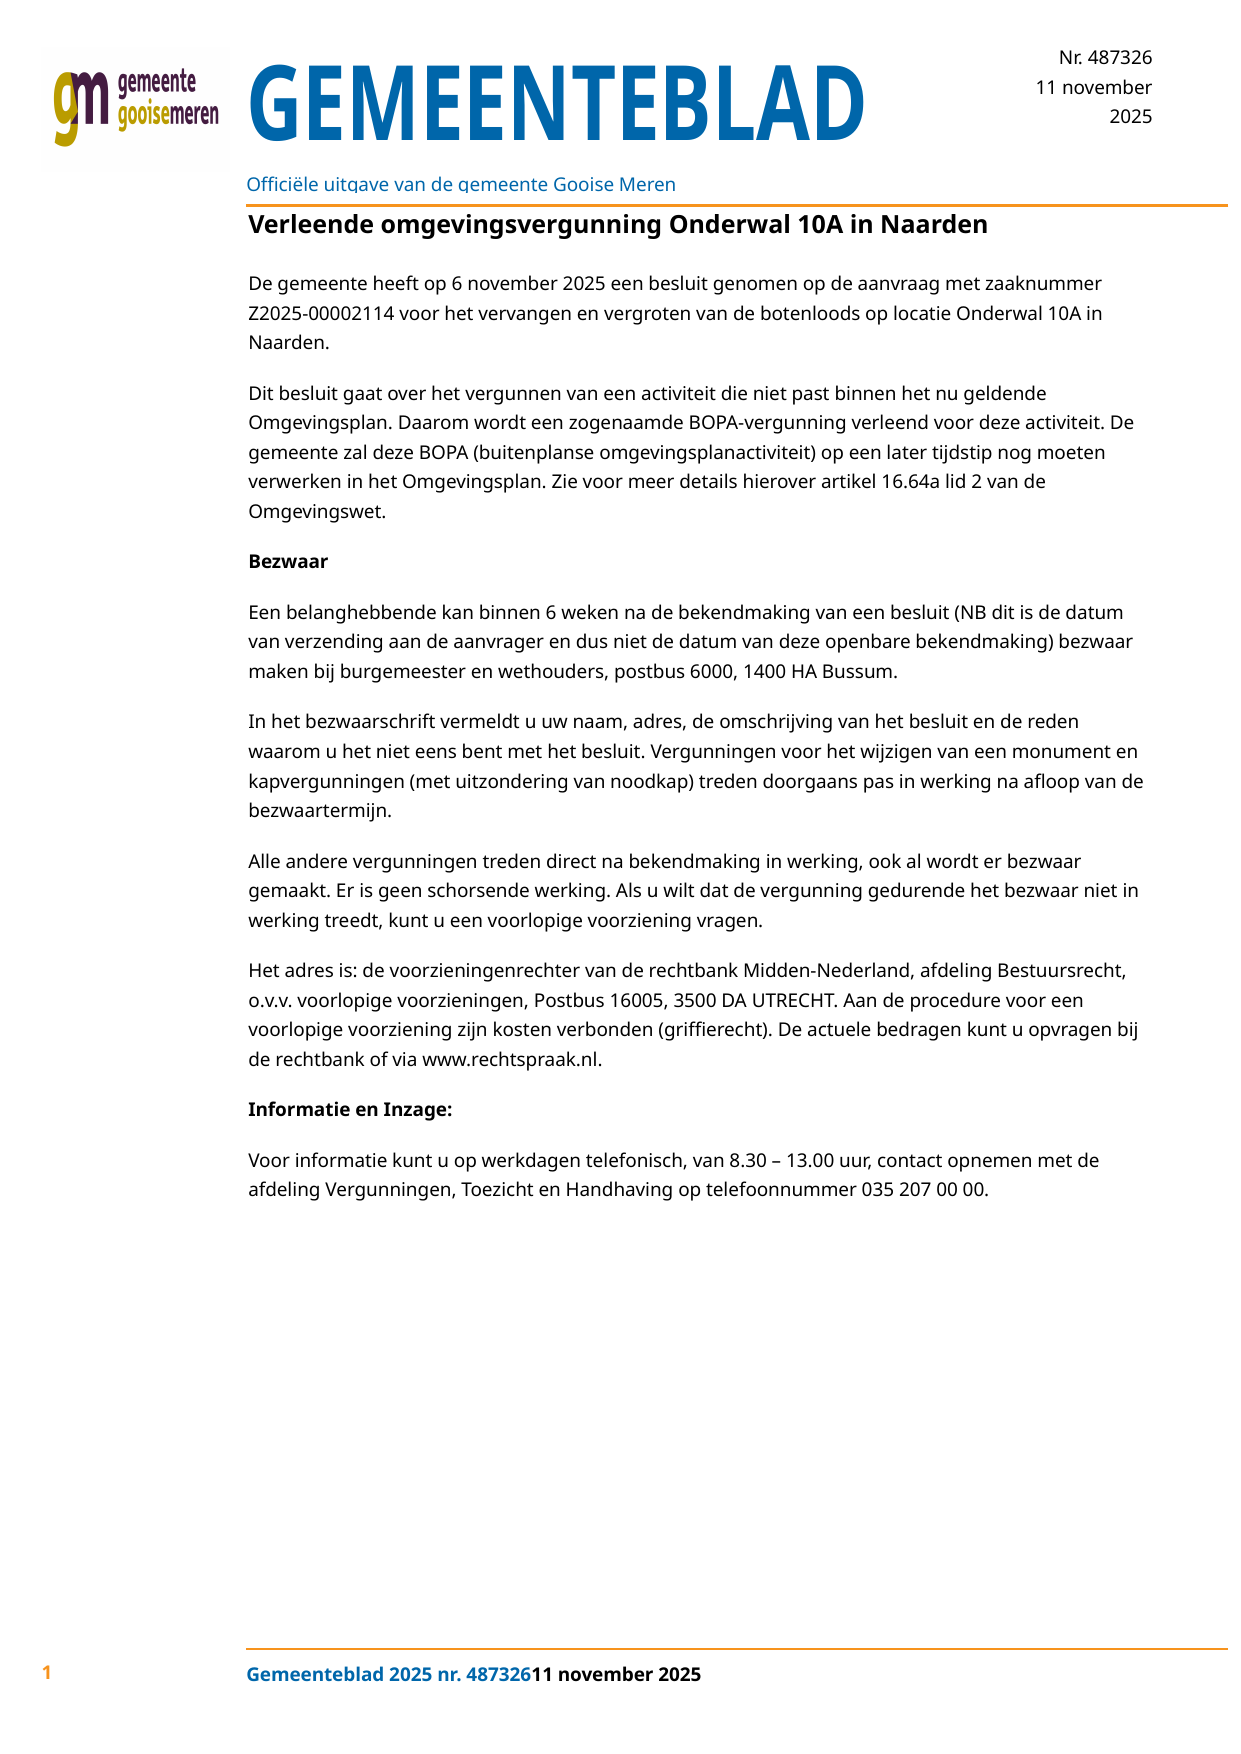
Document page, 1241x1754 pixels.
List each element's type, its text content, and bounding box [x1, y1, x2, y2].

text Alle andere vergunningen treden direct na bekendmaking in werking, ook al wordt er bezwaar gemaakt. Er is geen schorsende werking. Als u wilt dat de vergunning gedurende het bezwaar niet in werking treedt, kunt u een voorlopige voorziening vragen. [248, 848, 1152, 933]
text Een belanghebbende kan binnen 6 weken na de bekendmaking van een besluit (NB dit is de datum van verzending aan de aanvrager en dus niet de datum van deze openbare bekendmaking) bezwaar maken bij burgemeester en wethouders, postbus 6000, 1400 HA Bussum. [248, 599, 1152, 684]
text Het adres is: de voorzieningenrechter van de rechtbank Midden-Nederland, afdeling Bestuursrecht, o.v.v. voorlopige voorzieningen, Postbus 16005, 3500 DA UTRECHT. Aan de procedure voor een voorlopige voorziening zijn kosten verbonden (griffierecht). De actuele bedragen kunt u opvragen bij de rechtbank of via www.rechtspraak.nl. [248, 957, 1152, 1072]
text Voor informatie kunt u op werkdagen telefonisch, van 8.30 – 13.00 uur, contact opnemen met de afdeling Vergunningen, Toezicht en Handhaving op telefoonnummer 035 207 00 00. [248, 1147, 1152, 1202]
picture [41, 47, 231, 172]
text Informatie en Inzage: [248, 1097, 1152, 1122]
text Dit besluit gaat over het vergunnen van een activiteit die niet past binnen het nu geldende Omgevingsplan. Daarom wordt een zogenaamde BOPA-vergunning verleend voor deze activiteit. De gemeente zal deze BOPA (buitenplanse omgevingsplanactiviteit) op een later tijdstip nog moeten verwerken in het Omgevingsplan. Zie voor meer details hierover artikel 16.64a lid 2 van de Omgevingswet. [248, 380, 1152, 524]
text Verleende omgevingsvergunning Onderwal 10A in Naarden [248, 207, 1152, 241]
text De gemeente heeft op 6 november 2025 een besluit genomen op de aanvraag met zaaknummer Z2025-00002114 voor het vervangen en vergroten van de botenloods op locatie Onderwal 10A in Naarden. [248, 270, 1152, 355]
text Bezwaar [248, 549, 1152, 574]
text In het bezwaarschrift vermeldt u uw naam, adres, de omschrijving van het besluit en de reden waarom u het niet eens bent met het besluit. Vergunningen voor het wijzigen van een monument en kapvergunningen (met uitzondering van noodkap) treden doorgaans pas in werking na afloop van de bezwaartermijn. [248, 709, 1152, 823]
